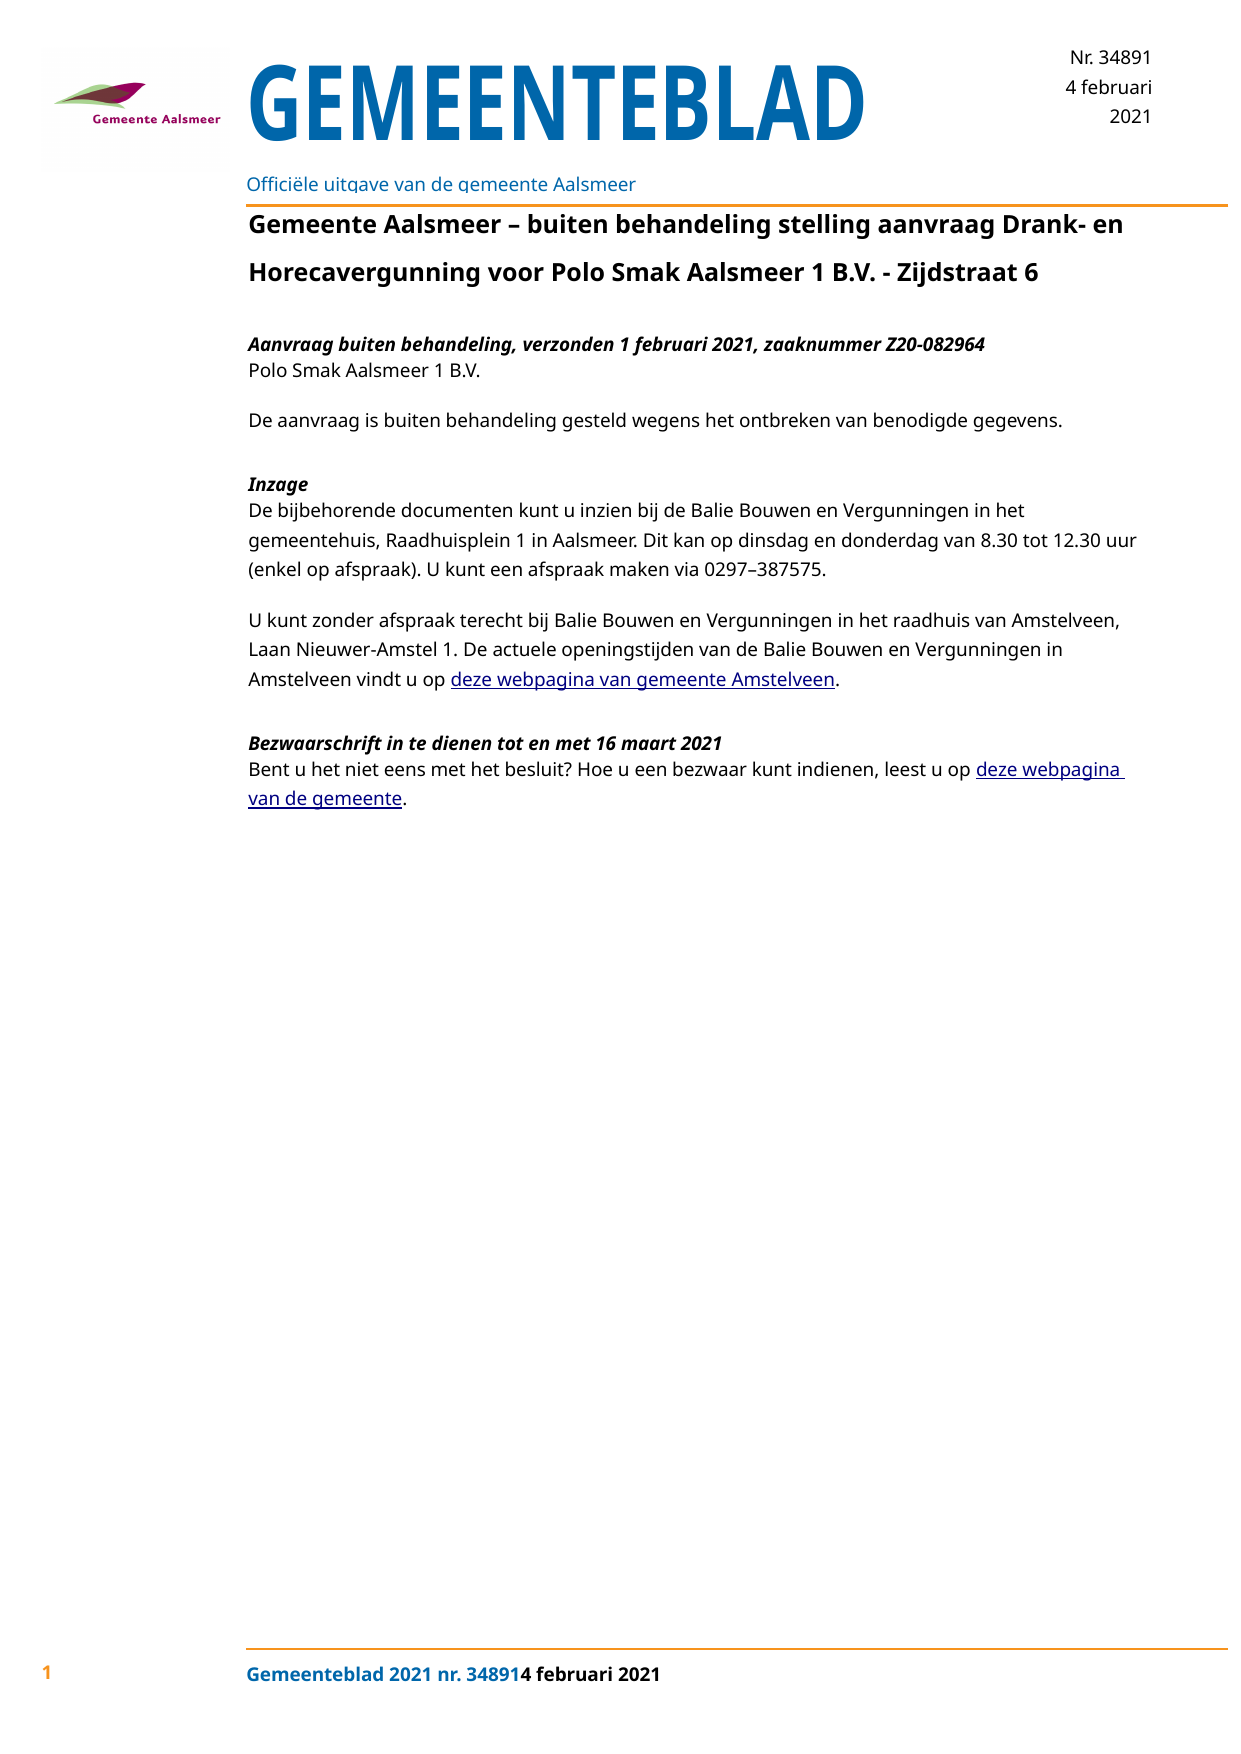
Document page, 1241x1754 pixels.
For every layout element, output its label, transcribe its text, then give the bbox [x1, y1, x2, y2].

text Bezwaarschrift in te dienen tot en met 16 maart 2021 [248, 730, 1152, 756]
text U kunt zonder afspraak terecht bij Balie Bouwen en Vergunningen in het raadhuis van Amstelveen, Laan Nieuwer-Amstel 1. De actuele openingstijden van de Balie Bouwen en Vergunningen in Amstelveen vindt u op deze webpagina van gemeente Amstelveen. [248, 607, 1152, 692]
text Inzage [248, 472, 1152, 497]
text Aanvraag buiten behandeling, verzonden 1 februari 2021, zaaknummer Z20-082964 [248, 331, 1152, 357]
text Polo Smak Aalsmeer 1 B.V. [248, 357, 1152, 383]
picture [41, 47, 231, 172]
text De aanvraag is buiten behandeling gesteld wegens het ontbreken van benodigde gegevens. [248, 408, 1152, 433]
text Gemeente Aalsmeer – buiten behandeling stelling aanvraag Drank- en Horecavergunning voor Polo Smak Aalsmeer 1 B.V. - Zijdstraat 6 [248, 207, 1152, 288]
text Bent u het niet eens met het besluit? Hoe u een bezwaar kunt indienen, leest u op deze webpagina van de gemeente. [248, 756, 1152, 811]
text De bijbehorende documenten kunt u inzien bij de Balie Bouwen en Vergunningen in het gemeentehuis, Raadhuisplein 1 in Aalsmeer. Dit kan op dinsdag en donderdag van 8.30 tot 12.30 uur (enkel op afspraak). U kunt een afspraak maken via 0297–387575. [248, 497, 1152, 582]
